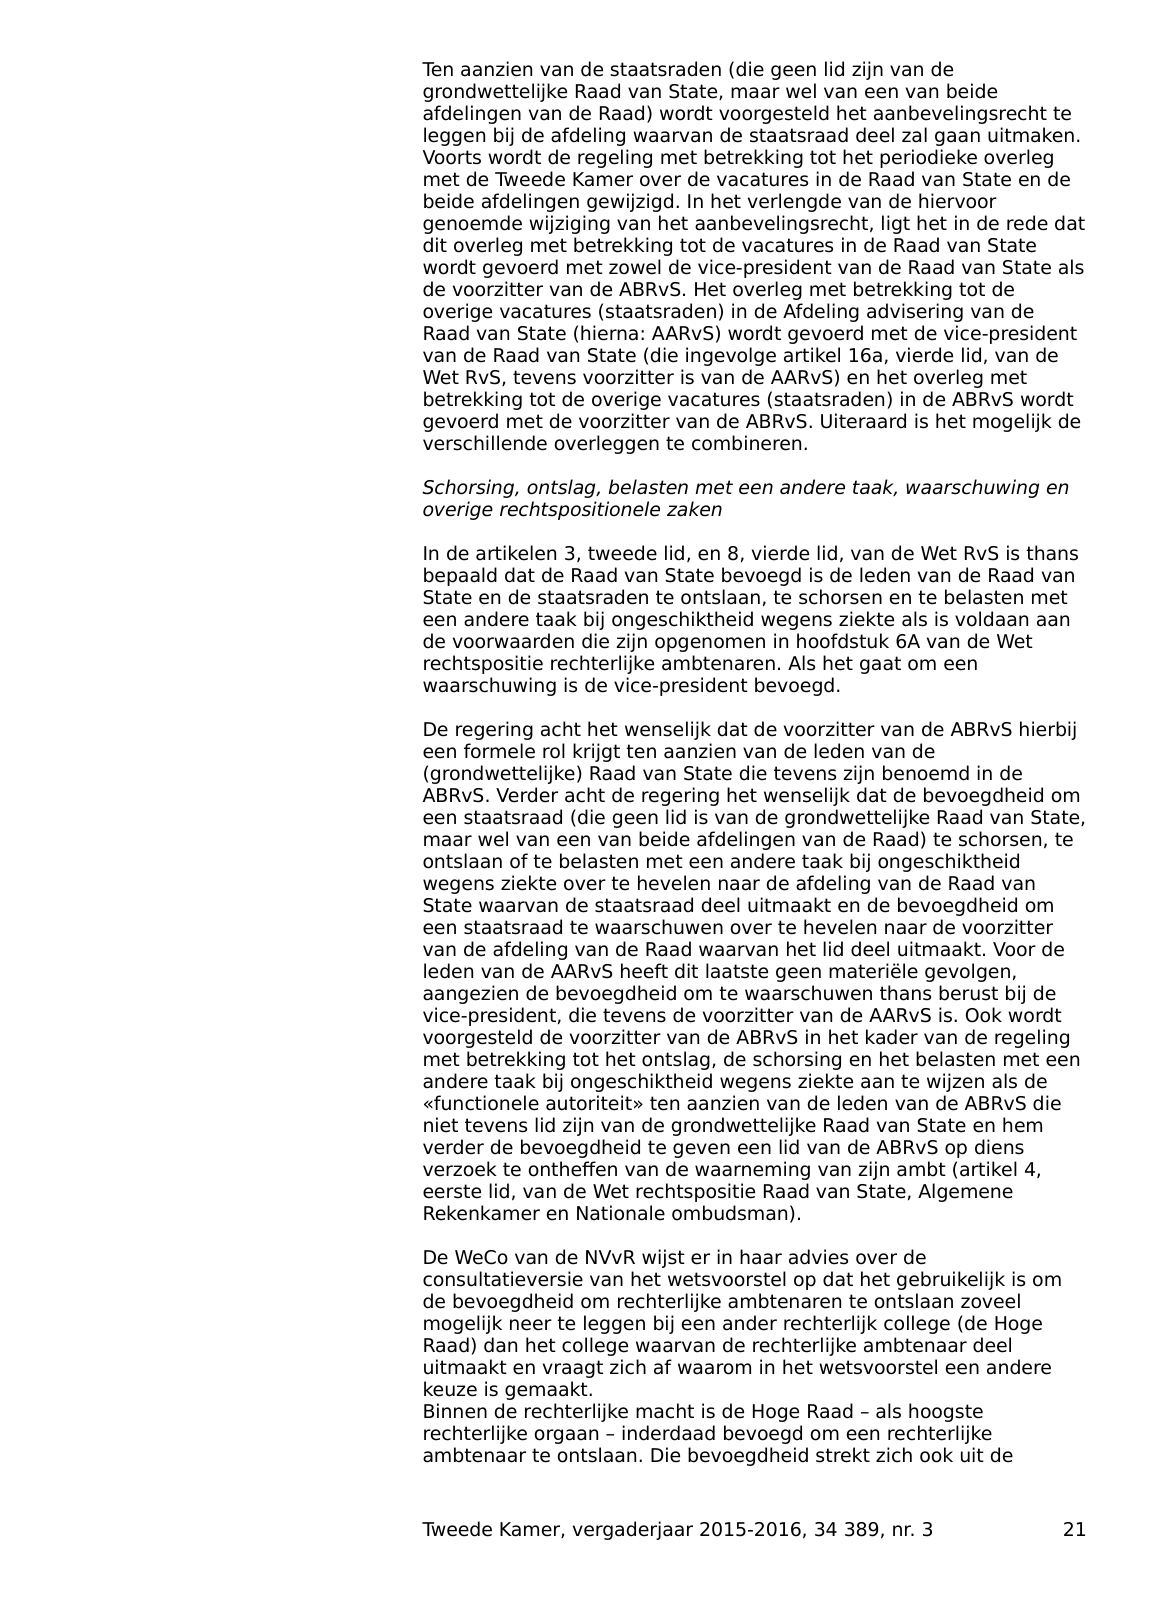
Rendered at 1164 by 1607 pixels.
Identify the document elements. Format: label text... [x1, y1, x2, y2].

text Binnen de rechterlijke macht is de Hoge Raad – als hoogste rechterlijke orgaan – inderdaad bevoegd om een rechterlijke ambtenaar te ontslaan. Die bevoegdheid strekt zich ook uit de [422, 1401, 1087, 1467]
text De WeCo van de NVvR wijst er in haar advies over de consultatieversie van het wetsvoorstel op dat het gebruikelijk is om de bevoegdheid om rechterlijke ambtenaren te ontslaan zoveel mogelijk neer te leggen bij een ander rechterlijk college (de Hoge Raad) dan het college waarvan de rechterlijke ambtenaar deel uitmaakt en vraagt zich af waarom in het wetsvoorstel een andere keuze is gemaakt. [422, 1247, 1087, 1401]
text In de artikelen 3, tweede lid, en 8, vierde lid, van de Wet RvS is thans bepaald dat de Raad van State bevoegd is de leden van de Raad van State en de staatsraden te ontslaan, te schorsen en te belasten met een andere taak bij ongeschiktheid wegens ziekte als is voldaan aan de voorwaarden die zijn opgenomen in hoofdstuk 6A van de Wet rechtspositie rechterlijke ambtenaren. Als het gaat om een waarschuwing is de vice-president bevoegd. [422, 543, 1087, 697]
text De regering acht het wenselijk dat de voorzitter van de ABRvS hierbij een formele rol krijgt ten aanzien van de leden van de (grondwettelijke) Raad van State die tevens zijn benoemd in de ABRvS. Verder acht de regering het wenselijk dat de bevoegdheid om een staatsraad (die geen lid is van de grondwettelijke Raad van State, maar wel van een van beide afdelingen van de Raad) te schorsen, te ontslaan of te belasten met een andere taak bij ongeschiktheid wegens ziekte over te hevelen naar de afdeling van de Raad van State waarvan de staatsraad deel uitmaakt en de bevoegdheid om een staatsraad te waarschuwen over te hevelen naar de voorzitter van de afdeling van de Raad waarvan het lid deel uitmaakt. Voor de leden van de AARvS heeft dit laatste geen materiële gevolgen, aangezien de bevoegdheid om te waarschuwen thans berust bij de vice-president, die tevens de voorzitter van de AARvS is. Ook wordt voorgesteld de voorzitter van de ABRvS in het kader van de regeling met betrekking tot het ontslag, de schorsing en het belasten met een andere taak bij ongeschiktheid wegens ziekte aan te wijzen als de «functionele autoriteit» ten aanzien van de leden van de ABRvS die niet tevens lid zijn van de grondwettelijke Raad van State en hem verder de bevoegdheid te geven een lid van de ABRvS op diens verzoek te ontheffen van de waarneming van zijn ambt (artikel 4, eerste lid, van de Wet rechtspositie Raad van State, Algemene Rekenkamer en Nationale ombudsman). [422, 719, 1087, 1224]
text Ten aanzien van de staatsraden (die geen lid zijn van de grondwettelijke Raad van State, maar wel van een van beide afdelingen van de Raad) wordt voorgesteld het aanbevelingsrecht te leggen bij de afdeling waarvan de staatsraad deel zal gaan uitmaken. [422, 59, 1087, 147]
subtitle Schorsing, ontslag, belasten met een andere taak, waarschuwing en overige rechtspositionele zaken [422, 477, 1087, 521]
text Voorts wordt de regeling met betrekking tot het periodieke overleg met de Tweede Kamer over de vacatures in de Raad van State en de beide afdelingen gewijzigd. In het verlengde van de hiervoor genoemde wijziging van het aanbevelingsrecht, ligt het in de rede dat dit overleg met betrekking tot de vacatures in de Raad van State wordt gevoerd met zowel de vice-president van de Raad van State als de voorzitter van de ABRvS. Het overleg met betrekking tot de overige vacatures (staatsraden) in de Afdeling advisering van de Raad van State (hierna: AARvS) wordt gevoerd met de vice-president van de Raad van State (die ingevolge artikel 16a, vierde lid, van de Wet RvS, tevens voorzitter is van de AARvS) en het overleg met betrekking tot de overige vacatures (staatsraden) in de ABRvS wordt gevoerd met de voorzitter van de ABRvS. Uiteraard is het mogelijk de verschillende overleggen te combineren. [422, 147, 1087, 455]
